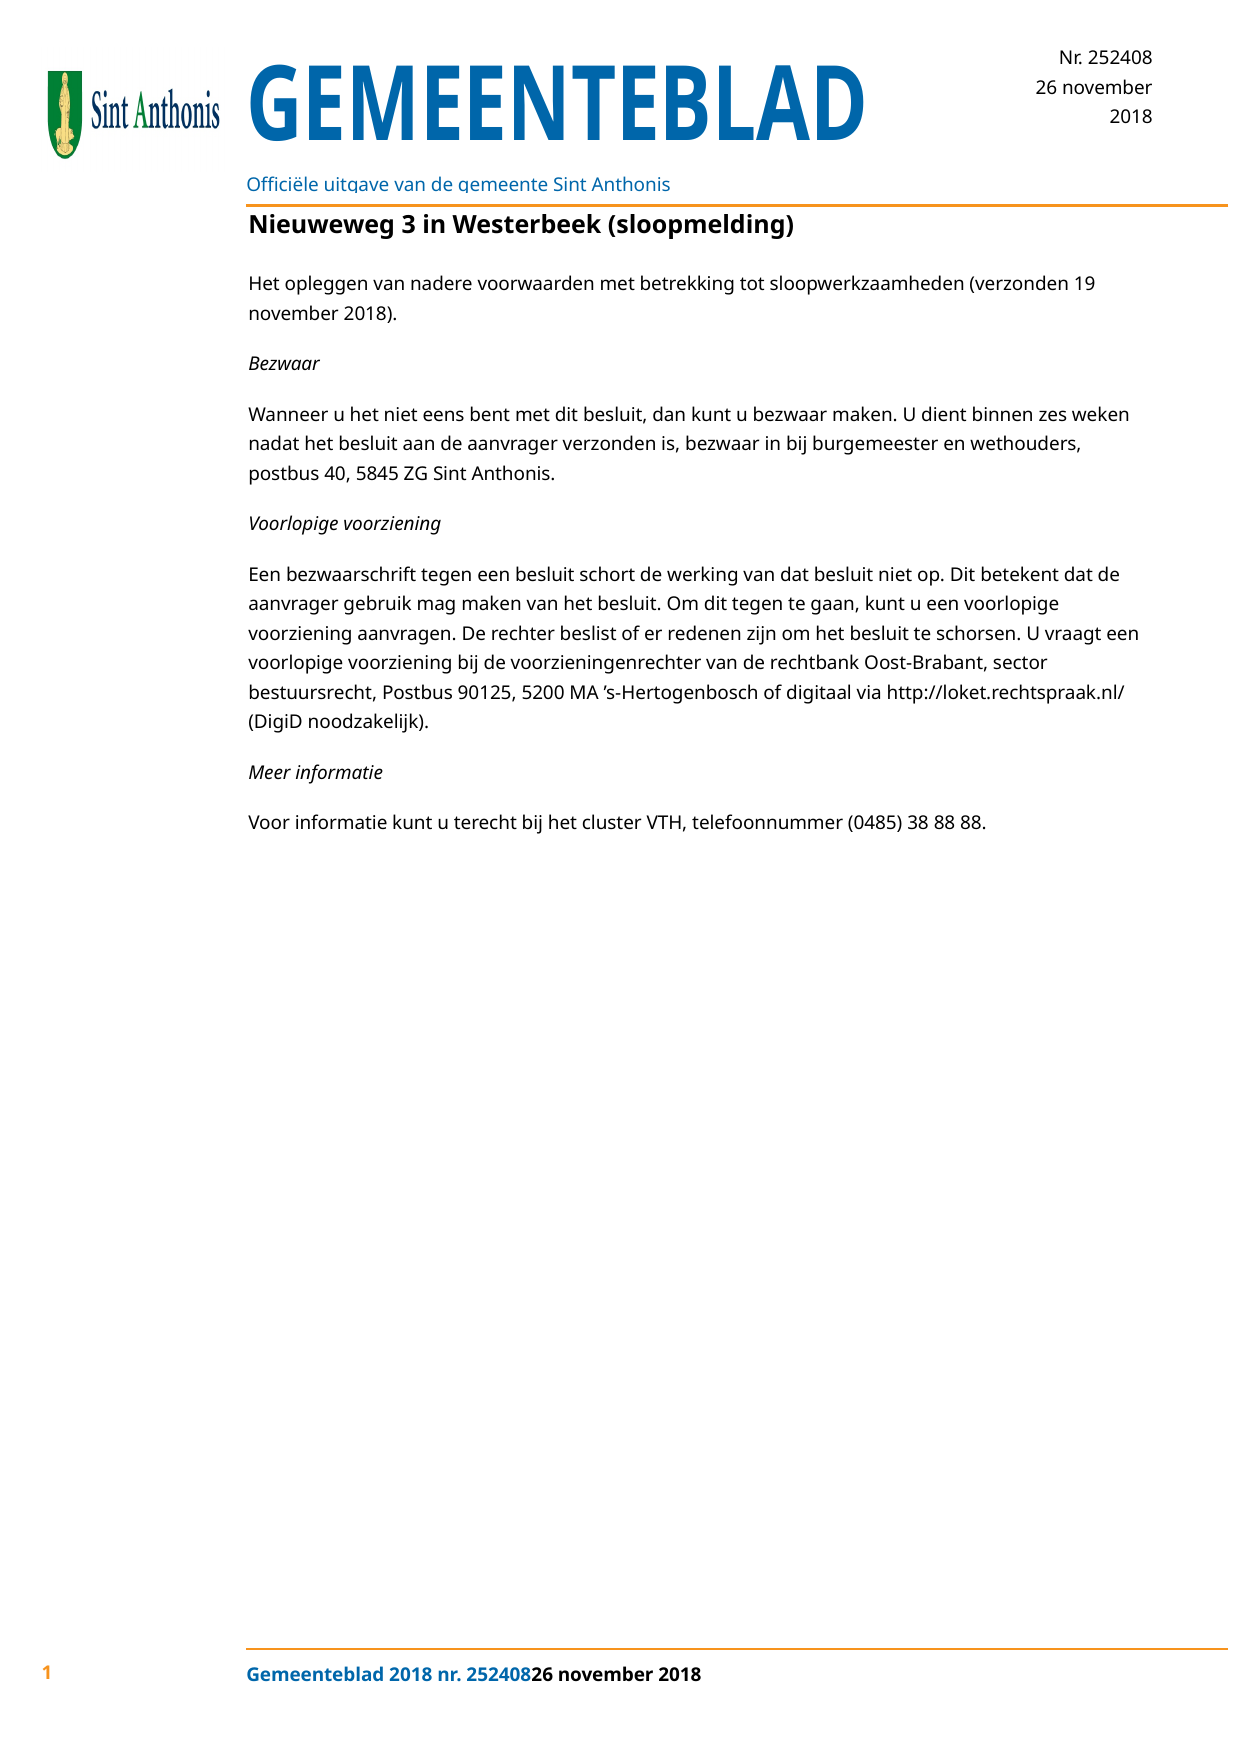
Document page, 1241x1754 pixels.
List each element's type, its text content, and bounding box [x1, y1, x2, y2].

text Een bezwaarschrift tegen een besluit schort de werking van dat besluit niet op. Dit betekent dat de aanvrager gebruik mag maken van het besluit. Om dit tegen te gaan, kunt u een voorlopige voorziening aanvragen. De rechter beslist of er redenen zijn om het besluit te schorsen. U vraagt een voorlopige voorziening bij de voorzieningenrechter van de rechtbank Oost-Brabant, sector bestuursrecht, Postbus 90125, 5200 MA ’s-Hertogenbosch of digitaal via http://loket.rechtspraak.nl/ (DigiD noodzakelijk). [248, 561, 1152, 734]
picture [41, 47, 231, 172]
text Voor informatie kunt u terecht bij het cluster VTH, telefoonnummer (0485) 38 88 88. [248, 809, 1152, 835]
text Voorlopige voorziening [248, 510, 1152, 536]
text Bezwaar [248, 350, 1152, 376]
text Het opleggen van nadere voorwaarden met betrekking tot sloopwerkzaamheden (verzonden 19 november 2018). [248, 270, 1152, 326]
text Wanneer u het niet eens bent met dit besluit, dan kunt u bezwaar maken. U dient binnen zes weken nadat het besluit aan de aanvrager verzonden is, bezwaar in bij burgemeester en wethouders, postbus 40, 5845 ZG Sint Anthonis. [248, 401, 1152, 486]
text Meer informatie [248, 759, 1152, 785]
text Nieuweweg 3 in Westerbeek (sloopmelding) [248, 207, 1152, 241]
